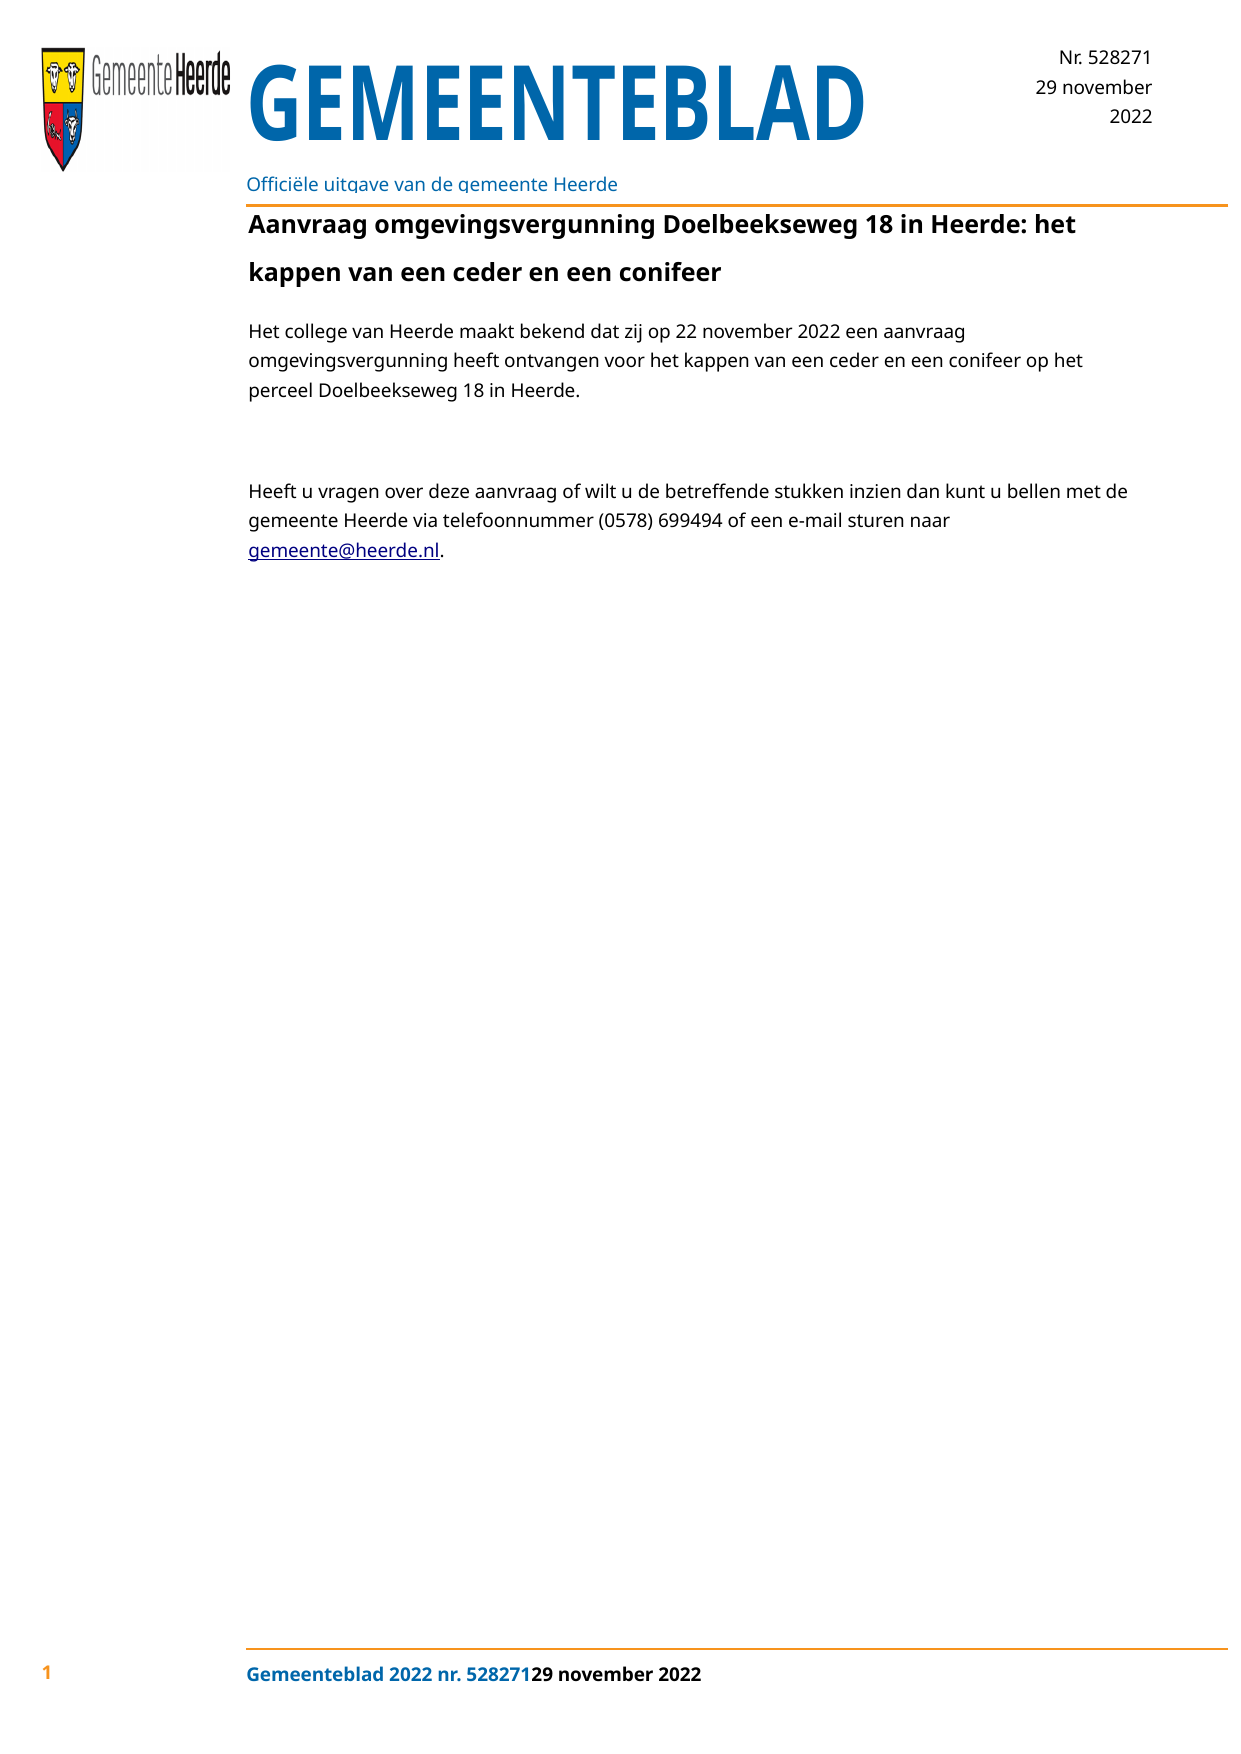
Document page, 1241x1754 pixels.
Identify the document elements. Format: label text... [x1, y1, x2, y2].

text Heeft u vragen over deze aanvraag of wilt u de betreffende stukken inzien dan kunt u bellen met de gemeente Heerde via telefoonnummer (0578) 699494 of een e-mail sturen naar gemeente@heerde.nl. [248, 478, 1152, 563]
text Het college van Heerde maakt bekend dat zij op 22 november 2022 een aanvraag omgevingsvergunning heeft ontvangen voor het kappen van een ceder en een conifeer op het perceel Doelbeekseweg 18 in Heerde. [248, 318, 1152, 403]
text Aanvraag omgevingsvergunning Doelbeekseweg 18 in Heerde: het kappen van een ceder en een conifeer [248, 207, 1152, 288]
picture [41, 47, 231, 172]
